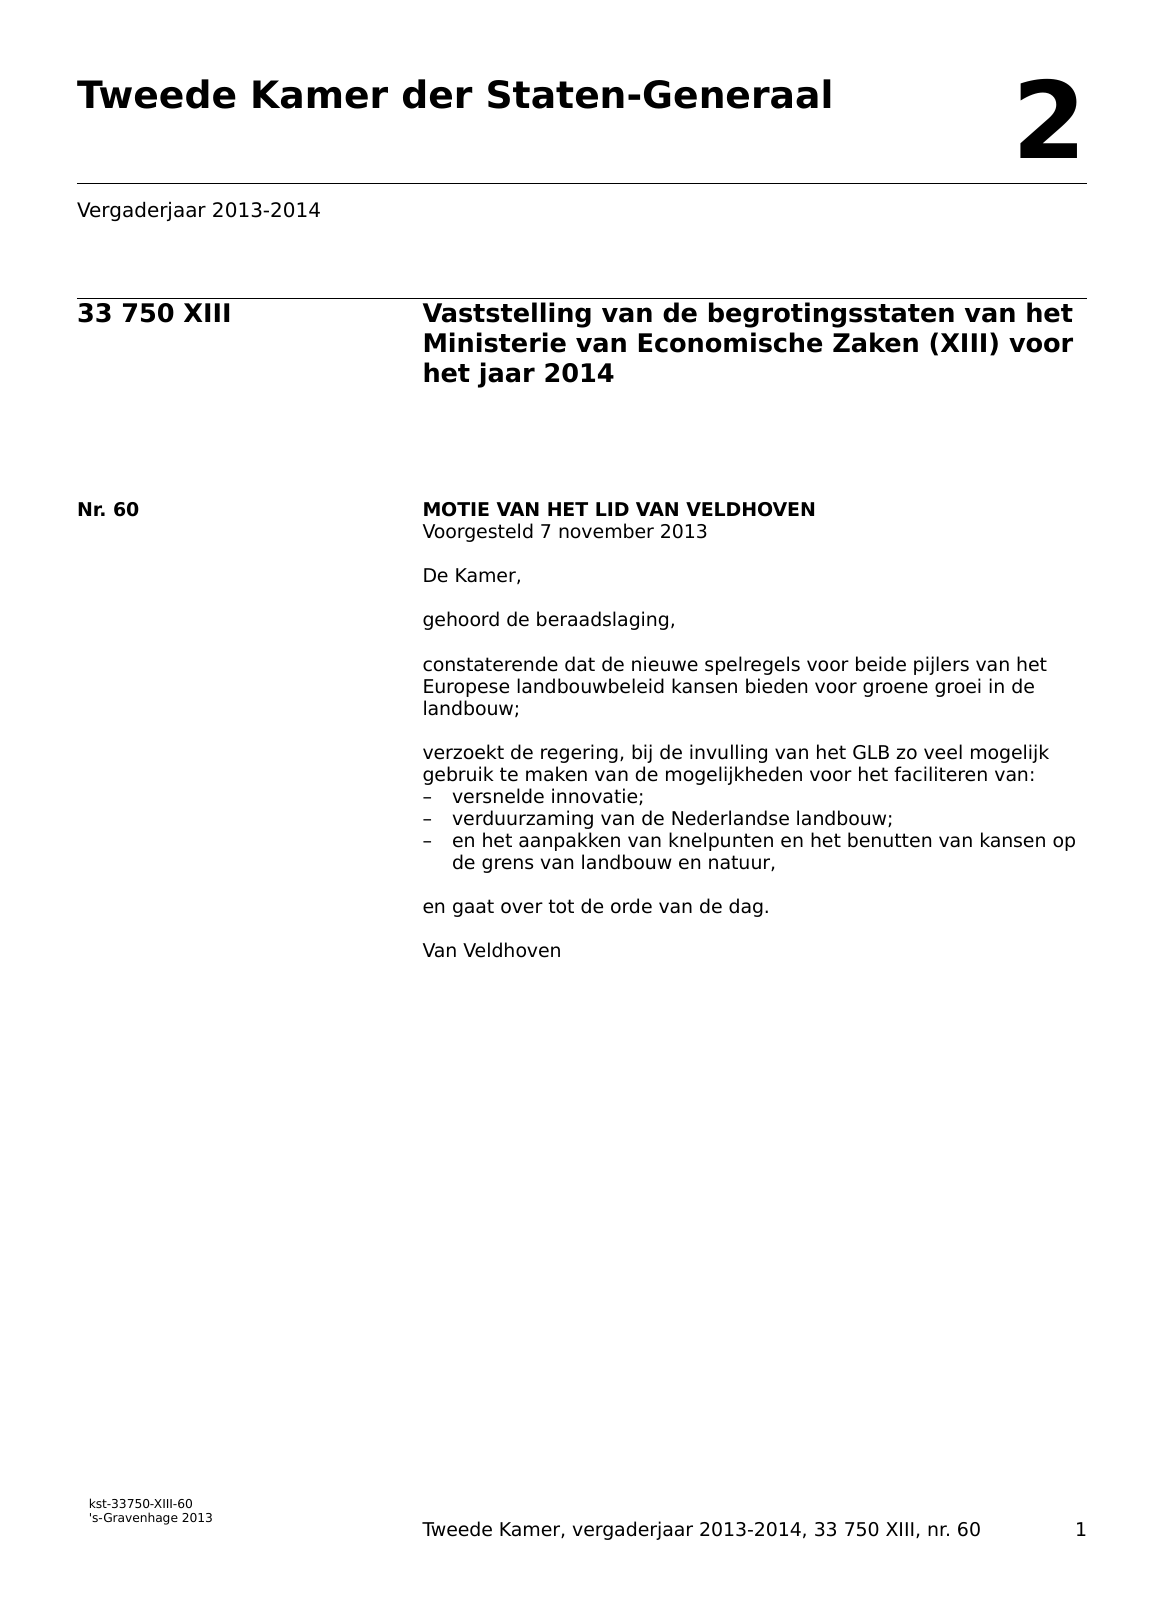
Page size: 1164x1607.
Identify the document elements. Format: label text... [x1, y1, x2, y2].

text – en het aanpakken van knelpunten en het benutten van kansen op de grens van landbouw en natuur, [422, 829, 1087, 873]
text De Kamer, [422, 565, 1087, 587]
text constaterende dat de nieuwe spelregels voor beide pijlers van het Europese landbouwbeleid kansen bieden voor groene groei in de landbouw; [422, 653, 1087, 719]
text gehoord de beraadslaging, [422, 609, 1087, 631]
text Voorgesteld 7 november 2013 [422, 521, 1087, 543]
subtitle 33 750 XIII Vaststelling van de begrotingsstaten van het Ministerie van Economische Zaken (XIII) voor het jaar 2014 [77, 299, 1087, 388]
text verzoekt de regering, bij de invulling van het GLB zo veel mogelijk gebruik te maken van de mogelijkheden voor het faciliteren van: [422, 742, 1087, 786]
table_cell Vergaderjaar 2013-2014 [77, 184, 1087, 298]
text – versnelde innovatie; [422, 786, 1087, 808]
text 's-Gravenhage 2013 [88, 1511, 323, 1525]
table_header 2 [886, 59, 1087, 183]
table_header Tweede Kamer der Staten-Generaal [77, 59, 886, 183]
text Van Veldhoven [422, 940, 1087, 962]
text – verduurzaming van de Nederlandse landbouw; [422, 808, 1087, 829]
text en gaat over tot de orde van de dag. [422, 896, 1087, 918]
text kst-33750-XIII-60 [88, 1497, 323, 1511]
subtitle Nr. 60 MOTIE VAN HET LID VAN VELDHOVEN [77, 499, 1087, 521]
